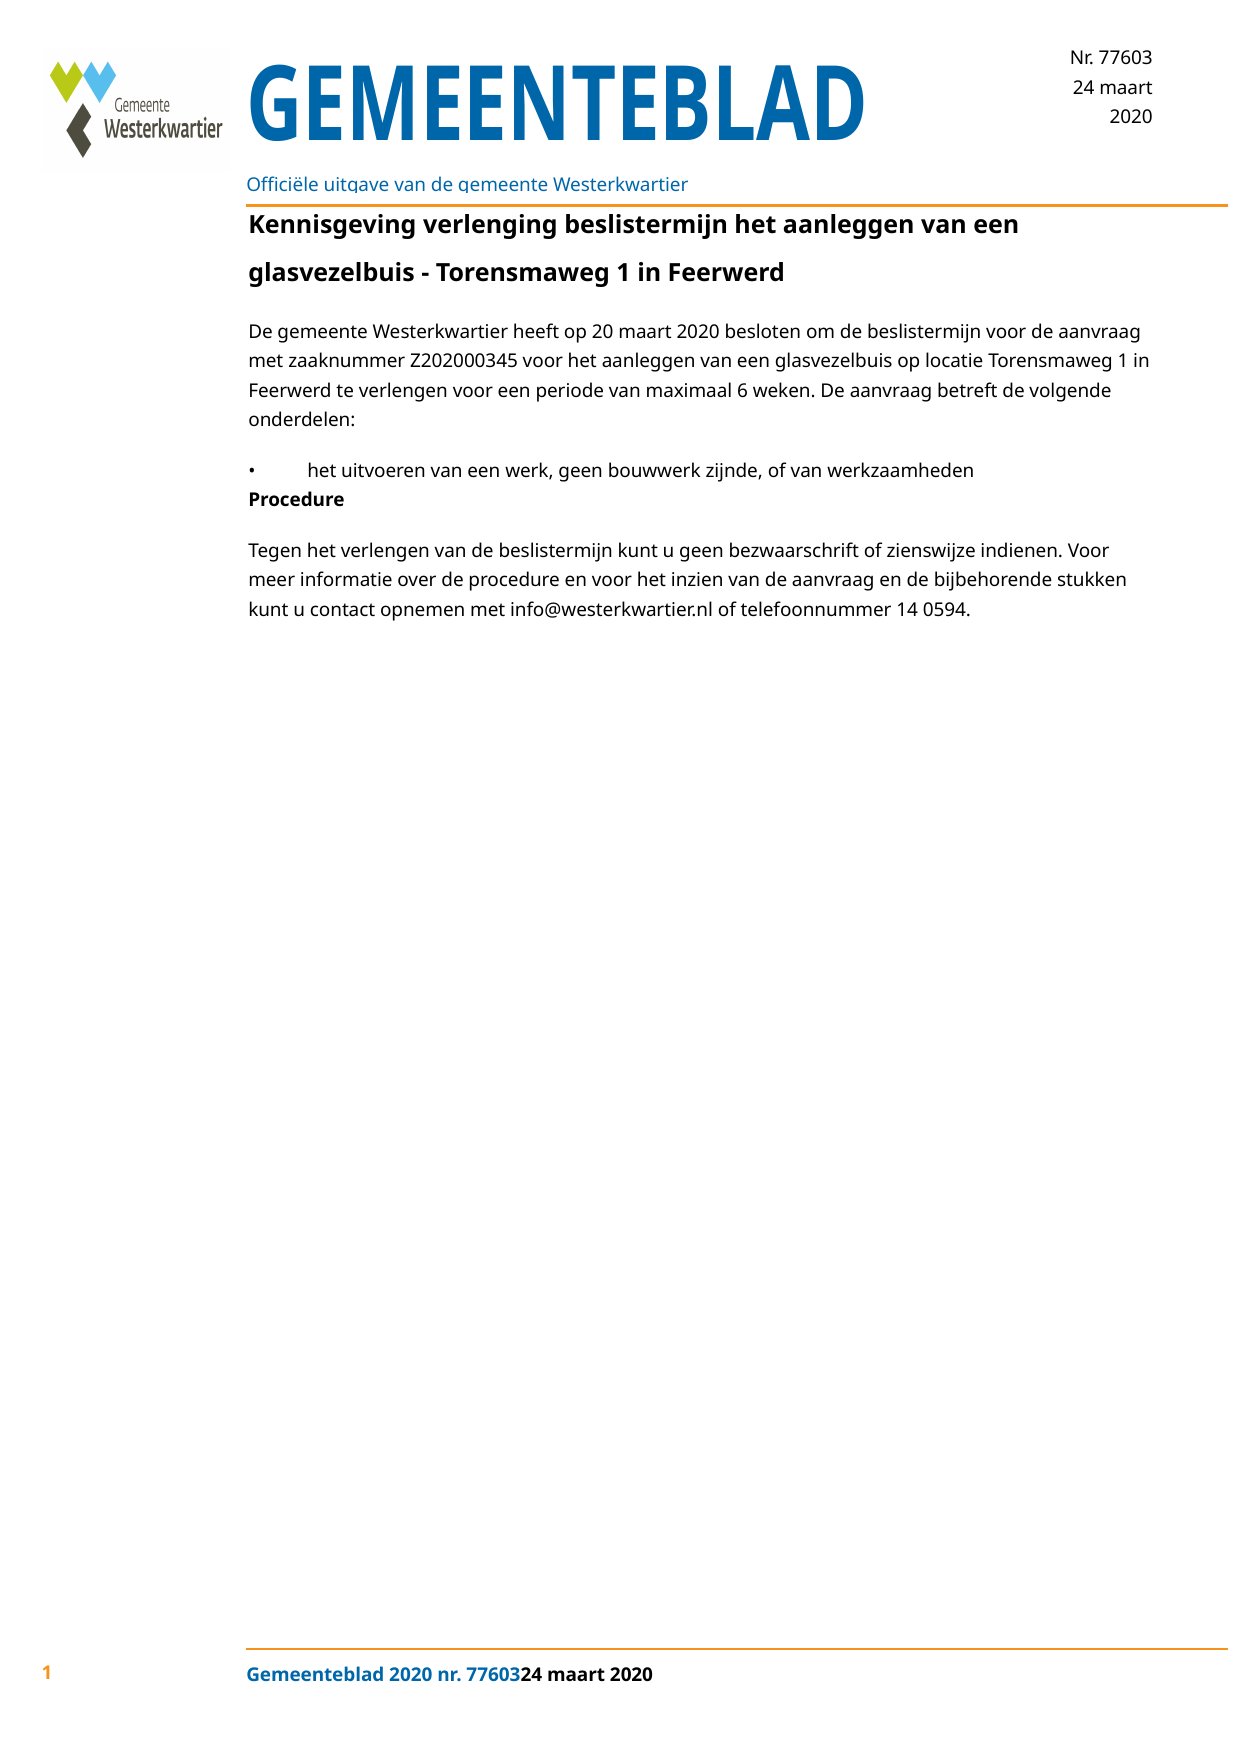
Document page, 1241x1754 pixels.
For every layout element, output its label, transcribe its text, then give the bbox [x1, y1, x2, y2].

picture [41, 47, 231, 172]
text De gemeente Westerkwartier heeft op 20 maart 2020 besloten om de beslistermijn voor de aanvraag met zaaknummer Z202000345 voor het aanleggen van een glasvezelbuis op locatie Torensmaweg 1 in Feerwerd te verlengen voor een periode van maximaal 6 weken. De aanvraag betreft de volgende onderdelen: [248, 318, 1152, 432]
text Tegen het verlengen van de beslistermijn kunt u geen bezwaarschrift of zienswijze indienen. Voor meer informatie over de procedure en voor het inzien van de aanvraag en de bijbehorende stukken kunt u contact opnemen met info@westerkwartier.nl of telefoonnummer 14 0594. [248, 537, 1152, 622]
list het uitvoeren van een werk, geen bouwwerk zijnde, of van werkzaamheden [248, 457, 1152, 483]
text Kennisgeving verlenging beslistermijn het aanleggen van een glasvezelbuis - Torensmaweg 1 in Feerwerd [248, 207, 1152, 288]
text Procedure [248, 487, 1152, 512]
